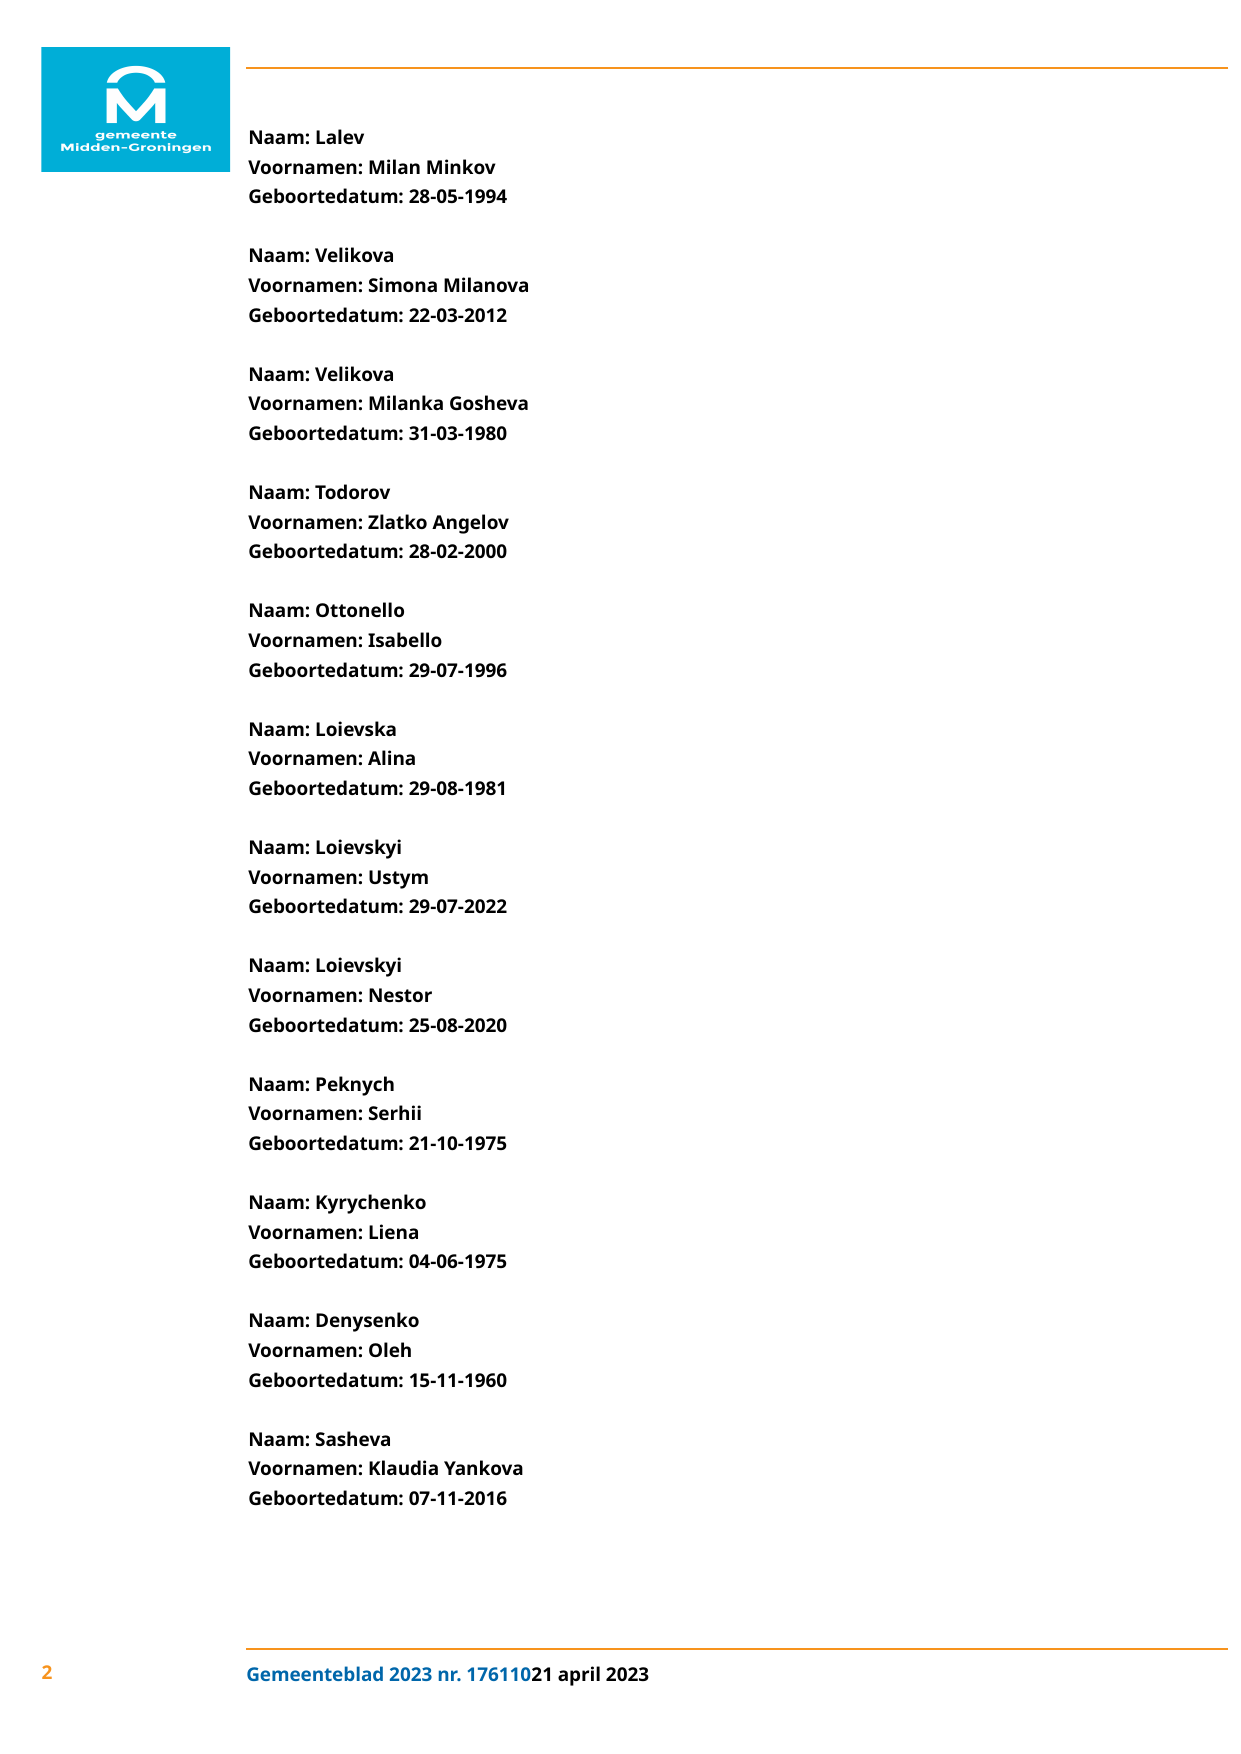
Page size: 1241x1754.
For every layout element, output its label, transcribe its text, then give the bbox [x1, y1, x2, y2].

text Naam: Lalev [248, 124, 1152, 150]
text Naam: Sasheva [248, 1426, 1152, 1452]
text Naam: Ottonello [248, 598, 1152, 623]
text Geboortedatum: 31-03-1980 [248, 420, 1152, 446]
text Naam: Velikova [248, 243, 1152, 268]
text Geboortedatum: 22-03-2012 [248, 302, 1152, 328]
text Geboortedatum: 28-02-2000 [248, 538, 1152, 564]
text Geboortedatum: 28-05-1994 [248, 183, 1152, 209]
text Voornamen: Milan Minkov [248, 154, 1152, 180]
text Geboortedatum: 04-06-1975 [248, 1248, 1152, 1274]
text Voornamen: Oleh [248, 1337, 1152, 1363]
text Naam: Loievskyi [248, 953, 1152, 978]
text Voornamen: Serhii [248, 1101, 1152, 1126]
text Naam: Denysenko [248, 1308, 1152, 1333]
picture [108, 66, 164, 82]
text Naam: Todorov [248, 479, 1152, 505]
text Voornamen: Ustym [248, 864, 1152, 890]
text Geboortedatum: 29-07-1996 [248, 657, 1152, 683]
text Voornamen: Milanka Gosheva [248, 391, 1152, 416]
text Geboortedatum: 29-08-1981 [248, 775, 1152, 801]
text Geboortedatum: 07-11-2016 [248, 1485, 1152, 1511]
text Geboortedatum: 29-07-2022 [248, 893, 1152, 919]
text Naam: Velikova [248, 361, 1152, 387]
text Naam: Peknych [248, 1071, 1152, 1097]
picture [184, 146, 190, 153]
text Naam: Loievskyi [248, 834, 1152, 860]
text Geboortedatum: 21-10-1975 [248, 1130, 1152, 1156]
text Voornamen: Nestor [248, 982, 1152, 1008]
text Voornamen: Alina [248, 746, 1152, 771]
picture [107, 89, 165, 122]
text Voornamen: Zlatko Angelov [248, 509, 1152, 535]
text Naam: Kyrychenko [248, 1189, 1152, 1215]
text Geboortedatum: 15-11-1960 [248, 1367, 1152, 1393]
text Voornamen: Klaudia Yankova [248, 1456, 1152, 1481]
text Voornamen: Simona Milanova [248, 272, 1152, 298]
text Voornamen: Liena [248, 1219, 1152, 1245]
text Geboortedatum: 25-08-2020 [248, 1012, 1152, 1038]
text Voornamen: Isabello [248, 627, 1152, 653]
text Naam: Loievska [248, 716, 1152, 742]
